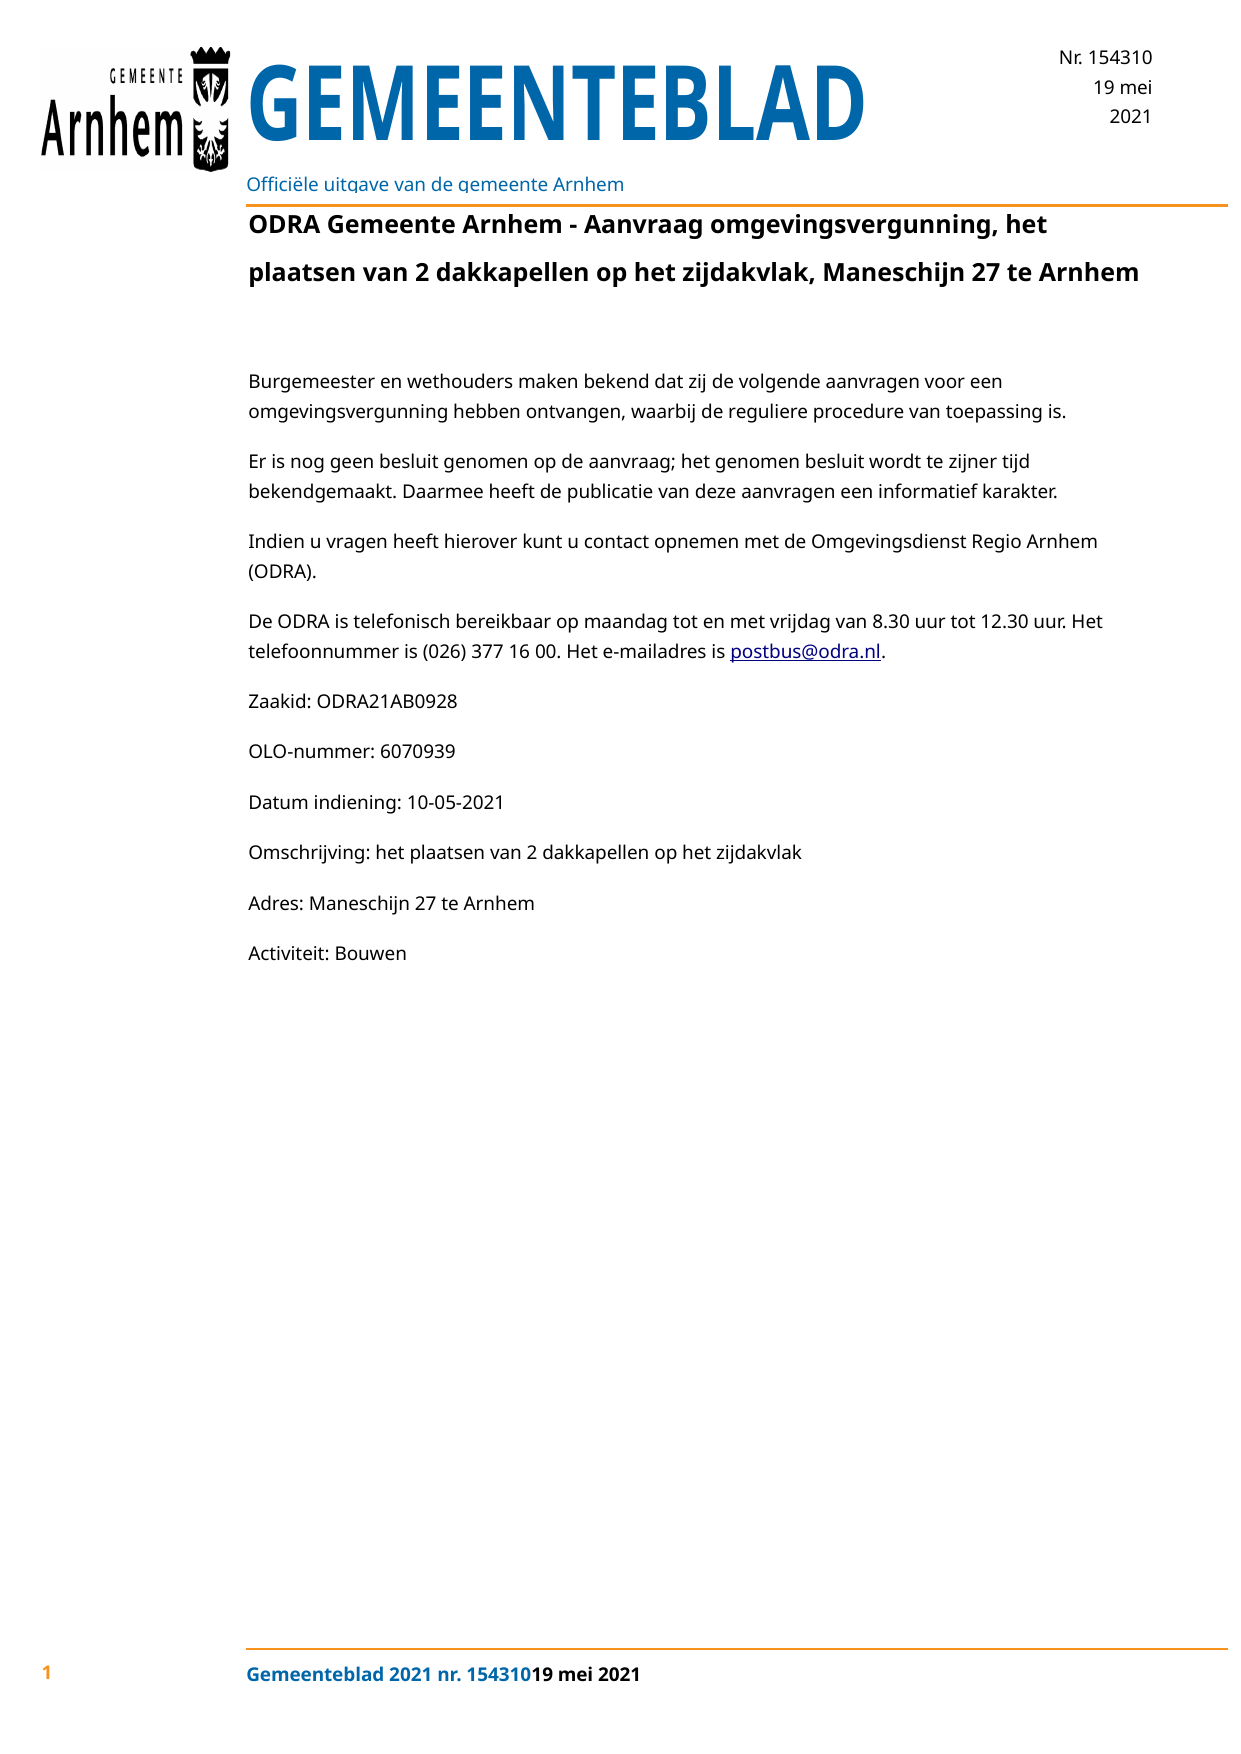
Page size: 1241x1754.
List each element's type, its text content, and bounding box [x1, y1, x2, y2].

text Adres: Maneschijn 27 te Arnhem [248, 890, 1152, 916]
text De ODRA is telefonisch bereikbaar op maandag tot en met vrijdag van 8.30 uur tot 12.30 uur. Het telefoonnummer is (026) 377 16 00. Het e-mailadres is postbus@odra.nl. [248, 608, 1152, 664]
text Activiteit: Bouwen [248, 940, 1152, 966]
text Indien u vragen heeft hierover kunt u contact opnemen met de Omgevingsdienst Regio Arnhem (ODRA). [248, 528, 1152, 584]
picture [41, 47, 231, 172]
text Omschrijving: het plaatsen van 2 dakkapellen op het zijdakvlak [248, 839, 1152, 865]
text Datum indiening: 10-05-2021 [248, 789, 1152, 815]
text Zaakid: ODRA21AB0928 [248, 688, 1152, 714]
text Burgemeester en wethouders maken bekend dat zij de volgende aanvragen voor een omgevingsvergunning hebben ontvangen, waarbij de reguliere procedure van toepassing is. [248, 368, 1152, 424]
text ODRA Gemeente Arnhem - Aanvraag omgevingsvergunning, het plaatsen van 2 dakkapellen op het zijdakvlak, Maneschijn 27 te Arnhem [248, 207, 1152, 288]
text OLO-nummer: 6070939 [248, 739, 1152, 764]
text Er is nog geen besluit genomen op de aanvraag; het genomen besluit wordt te zijner tijd bekendgemaakt. Daarmee heeft de publicatie van deze aanvragen een informatief karakter. [248, 448, 1152, 504]
